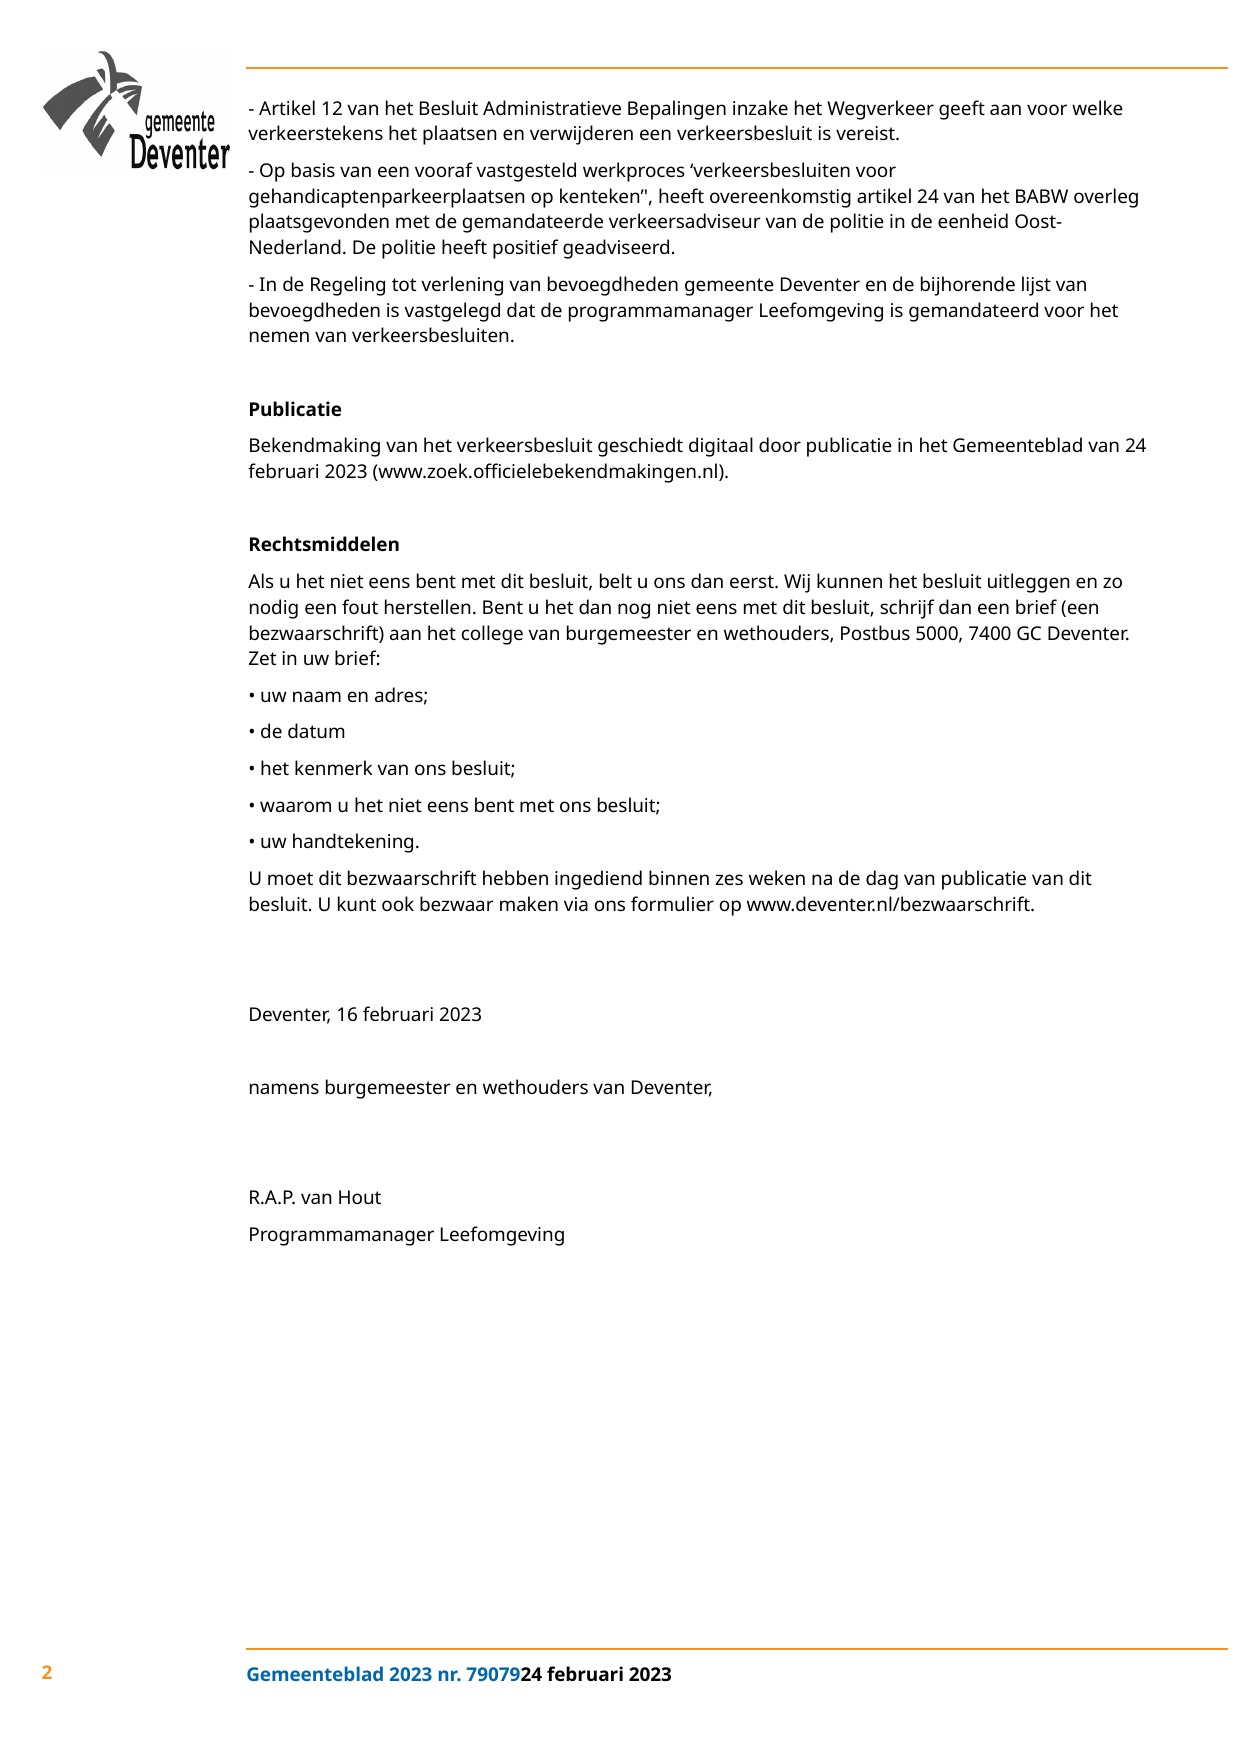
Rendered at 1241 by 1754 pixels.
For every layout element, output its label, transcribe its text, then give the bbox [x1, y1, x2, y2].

text Als u het niet eens bent met dit besluit, belt u ons dan eerst. Wij kunnen het besluit uitleggen en zo nodig een fout herstellen. Bent u het dan nog niet eens met dit besluit, schrijf dan een brief (een bezwaarschrift) aan het college van burgemeester en wethouders, Postbus 5000, 7400 GC Deventer. Zet in uw brief: [248, 568, 1152, 671]
text Publicatie [248, 396, 1152, 422]
text • uw naam en adres; [248, 682, 1152, 708]
text R.A.P. van Hout [248, 1184, 1152, 1210]
text - Artikel 12 van het Besluit Administratieve Bepalingen inzake het Wegverkeer geeft aan voor welke verkeerstekens het plaatsen en verwijderen een verkeersbesluit is vereist. [248, 95, 1152, 146]
picture [41, 47, 231, 172]
text Programmamanager Leefomgeving [248, 1221, 1152, 1247]
text • het kenmerk van ons besluit; [248, 755, 1152, 781]
text namens burgemeester en wethouders van Deventer, [248, 1074, 1152, 1100]
text U moet dit bezwaarschrift hebben ingediend binnen zes weken na de dag van publicatie van dit besluit. U kunt ook bezwaar maken via ons formulier op www.deventer.nl/bezwaarschrift. [248, 865, 1152, 917]
text - In de Regeling tot verlening van bevoegdheden gemeente Deventer en de bijhorende lijst van bevoegdheden is vastgelegd dat de programmamanager Leefomgeving is gemandateerd voor het nemen van verkeersbesluiten. [248, 271, 1152, 348]
text • de datum [248, 719, 1152, 744]
text • waarom u het niet eens bent met ons besluit; [248, 792, 1152, 818]
text Deventer, 16 februari 2023 [248, 1001, 1152, 1027]
text Rechtsmiddelen [248, 532, 1152, 557]
text - Op basis van een vooraf vastgesteld werkproces ‘verkeersbesluiten voor gehandicaptenparkeerplaatsen op kenteken’', heeft overeenkomstig artikel 24 van het BABW overleg plaatsgevonden met de gemandateerde verkeersadviseur van de politie in de eenheid Oost-Nederland. De politie heeft positief geadviseerd. [248, 157, 1152, 260]
text Bekendmaking van het verkeersbesluit geschiedt digitaal door publicatie in het Gemeenteblad van 24 februari 2023 (www.zoek.officielebekendmakingen.nl). [248, 432, 1152, 484]
text • uw handtekening. [248, 829, 1152, 854]
